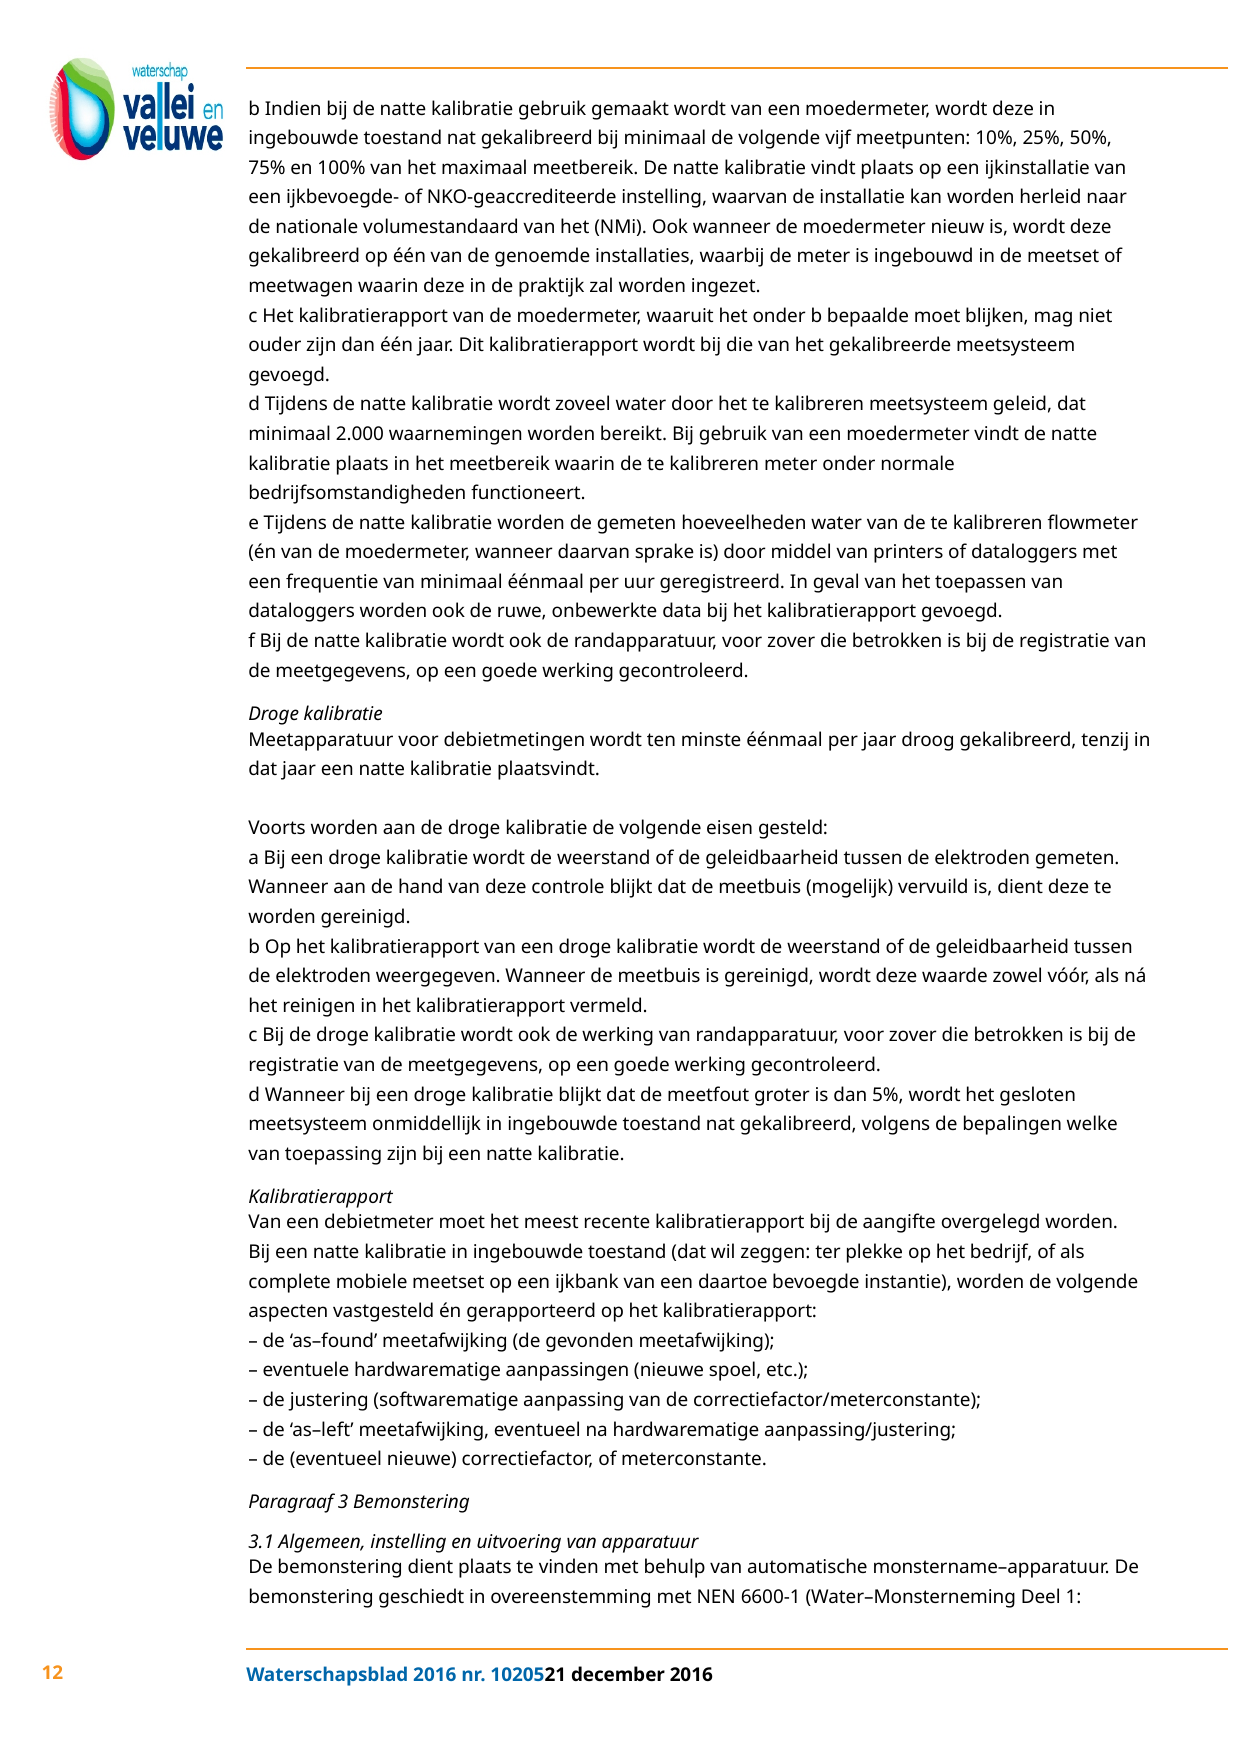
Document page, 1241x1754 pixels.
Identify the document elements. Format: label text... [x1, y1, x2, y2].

text e Tijdens de natte kalibratie worden de gemeten hoeveelheden water van de te kalibreren flowmeter (én van de moedermeter, wanneer daarvan sprake is) door middel van printers of dataloggers met een frequentie van minimaal éénmaal per uur geregistreerd. In geval van het toepassen van dataloggers worden ook de ruwe, onbewerkte data bij het kalibratierapport gevoegd. [248, 509, 1152, 623]
text f Bij de natte kalibratie wordt ook de randapparatuur, voor zover die betrokken is bij de registratie van de meetgegevens, op een goede werking gecontroleerd. [248, 627, 1152, 683]
text Paragraaf 3 Bemonstering [248, 1488, 1152, 1514]
text b Op het kalibratierapport van een droge kalibratie wordt de weerstand of de geleidbaarheid tussen de elektroden weergegeven. Wanneer de meetbuis is gereinigd, wordt deze waarde zowel vóór, als ná het reinigen in het kalibratierapport vermeld. [248, 933, 1152, 1018]
text c Het kalibratierapport van de moedermeter, waaruit het onder b bepaalde moet blijken, mag niet ouder zijn dan één jaar. Dit kalibratierapport wordt bij die van het gekalibreerde meetsysteem gevoegd. [248, 302, 1152, 387]
text – de justering (softwarematige aanpassing van de correctiefactor/meterconstante); [248, 1386, 1152, 1412]
text – de ‘as–left’ meetafwijking, eventueel na hardwarematige aanpassing/justering; [248, 1416, 1152, 1442]
text c Bij de droge kalibratie wordt ook de werking van randapparatuur, voor zover die betrokken is bij de registratie van de meetgegevens, op een goede werking gecontroleerd. [248, 1022, 1152, 1077]
text a Bij een droge kalibratie wordt de weerstand of de geleidbaarheid tussen de elektroden gemeten. Wanneer aan de hand van deze controle blijkt dat de meetbuis (mogelijk) vervuild is, dient deze te worden gereinigd. [248, 844, 1152, 929]
text d Tijdens de natte kalibratie wordt zoveel water door het te kalibreren meetsysteem geleid, dat minimaal 2.000 waarnemingen worden bereikt. Bij gebruik van een moedermeter vindt de natte kalibratie plaats in het meetbereik waarin de te kalibreren meter onder normale bedrijfsomstandigheden functioneert. [248, 391, 1152, 505]
text – eventuele hardwarematige aanpassingen (nieuwe spoel, etc.); [248, 1357, 1152, 1382]
text d Wanneer bij een droge kalibratie blijkt dat de meetfout groter is dan 5%, wordt het gesloten meetsysteem onmiddellijk in ingebouwde toestand nat gekalibreerd, volgens de bepalingen welke van toepassing zijn bij een natte kalibratie. [248, 1081, 1152, 1166]
text De bemonstering dient plaats te vinden met behulp van automatische monstername–apparatuur. De bemonstering geschiedt in overeenstemming met NEN 6600-1 (Water–Monsterneming Deel 1: [248, 1553, 1152, 1609]
text b Indien bij de natte kalibratie gebruik gemaakt wordt van een moedermeter, wordt deze in ingebouwde toestand nat gekalibreerd bij minimaal de volgende vijf meetpunten: 10%, 25%, 50%, 75% en 100% van het maximaal meetbereik. De natte kalibratie vindt plaats op een ijkinstallatie van een ijkbevoegde- of NKO-geaccrediteerde instelling, waarvan de installatie kan worden herleid naar de nationale volumestandaard van het (NMi). Ook wanneer de moedermeter nieuw is, wordt deze gekalibreerd op één van de genoemde installaties, waarbij de meter is ingebouwd in de meetset of meetwagen waarin deze in de praktijk zal worden ingezet. [248, 95, 1152, 298]
text 3.1 Algemeen, instelling en uitvoering van apparatuur [248, 1528, 1152, 1553]
text Droge kalibratie [248, 700, 1152, 726]
text Bij een natte kalibratie in ingebouwde toestand (dat wil zeggen: ter plekke op het bedrijf, of als complete mobiele meetset op een ijkbank van een daartoe bevoegde instantie), worden de volgende aspecten vastgesteld én gerapporteerd op het kalibratierapport: [248, 1238, 1152, 1323]
text Kalibratierapport [248, 1183, 1152, 1209]
text – de ‘as–found’ meetafwijking (de gevonden meetafwijking); [248, 1327, 1152, 1353]
text Meetapparatuur voor debietmetingen wordt ten minste éénmaal per jaar droog gekalibreerd, tenzij in dat jaar een natte kalibratie plaatsvindt. [248, 726, 1152, 781]
text – de (eventueel nieuwe) correctiefactor, of meterconstante. [248, 1445, 1152, 1471]
text Van een debietmeter moet het meest recente kalibratierapport bij de aangifte overgelegd worden. [248, 1209, 1152, 1234]
picture [41, 47, 231, 172]
text Voorts worden aan de droge kalibratie de volgende eisen gesteld: [248, 814, 1152, 840]
